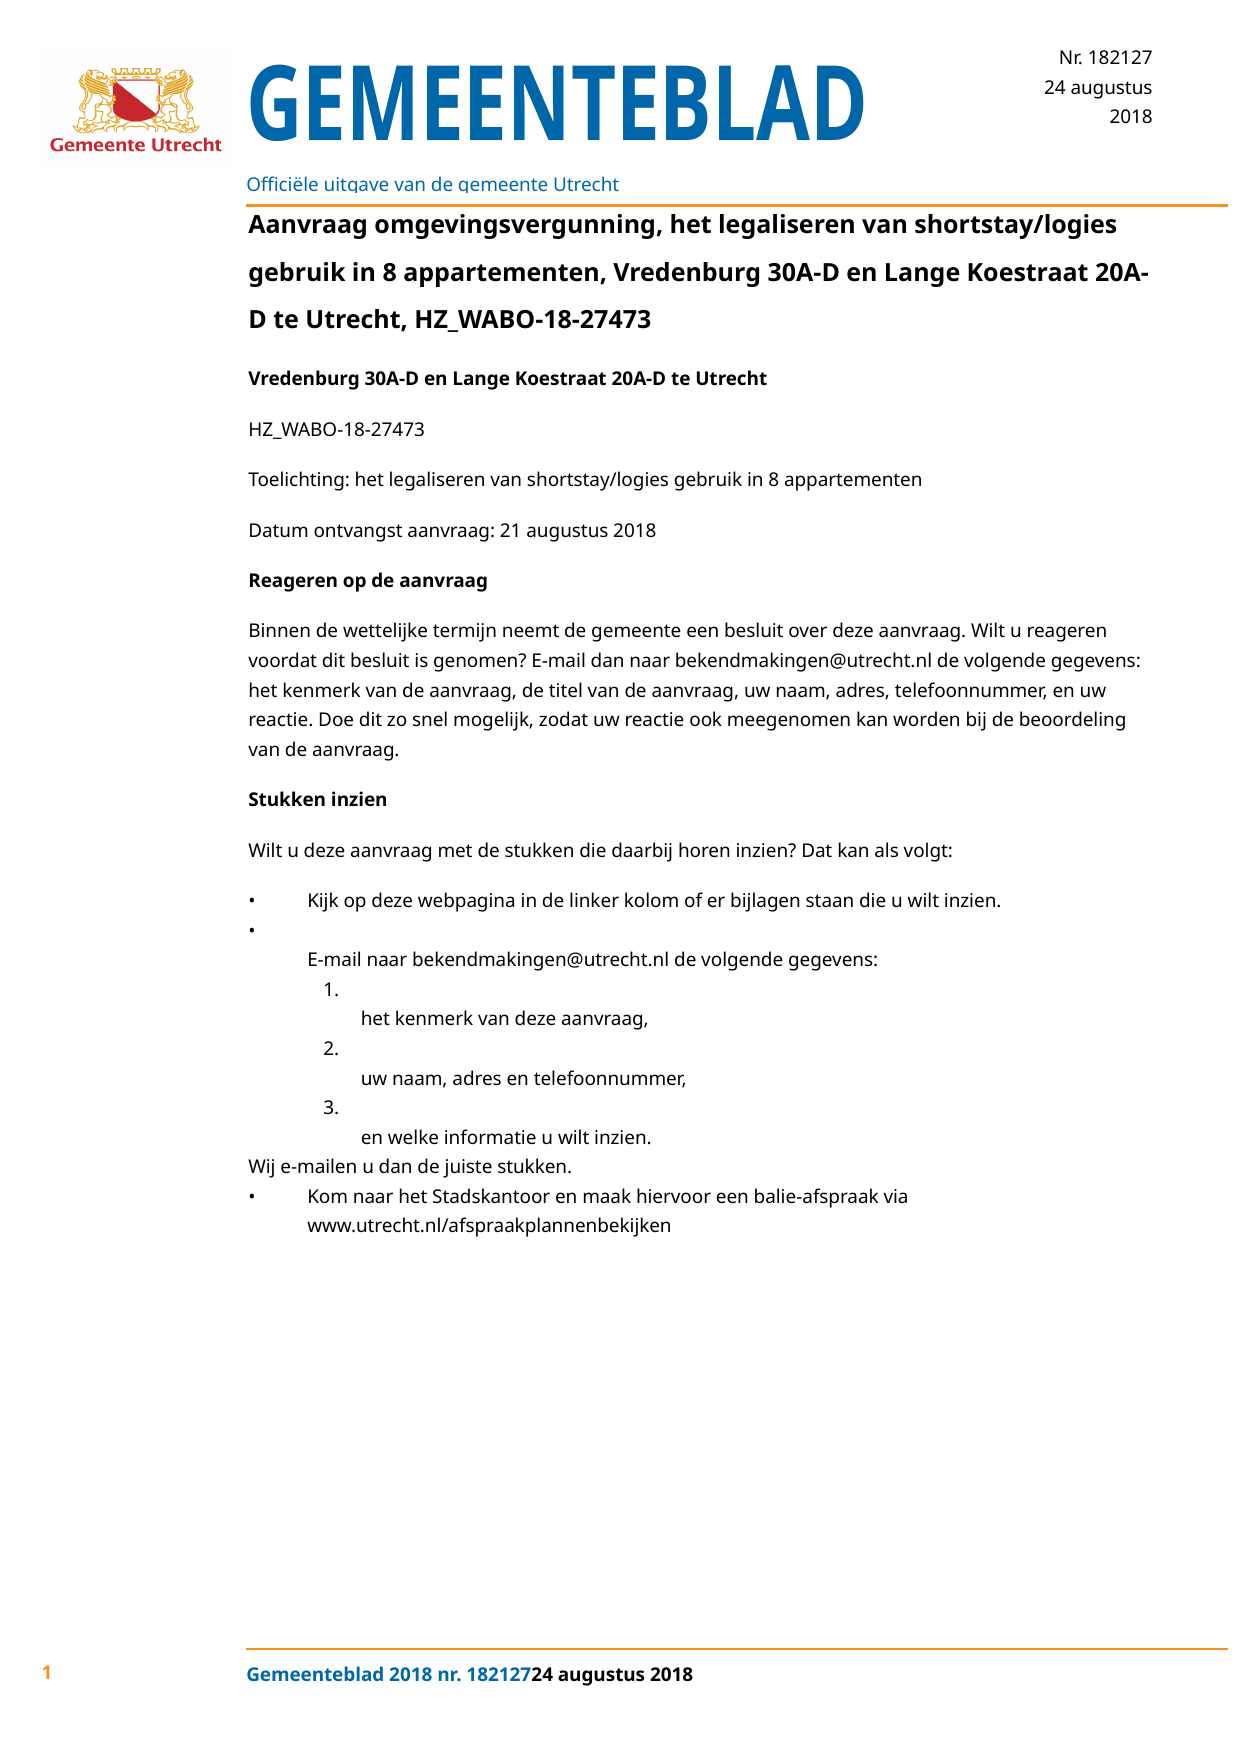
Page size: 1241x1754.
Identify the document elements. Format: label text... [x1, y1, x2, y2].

text Reageren op de aanvraag [248, 567, 1152, 593]
list E-mail naar bekendmakingen@utrecht.nl de volgende gegevens: [248, 946, 1152, 972]
text Datum ontvangst aanvraag: 21 augustus 2018 [248, 517, 1152, 542]
text Binnen de wettelijke termijn neemt de gemeente een besluit over deze aanvraag. Wilt u reageren voordat dit besluit is genomen? E-mail dan naar bekendmakingen@utrecht.nl de volgende gegevens: het kenmerk van de aanvraag, de titel van de aanvraag, uw naam, adres, telefoonnummer, en uw reactie. Doe dit zo snel mogelijk, zodat uw reactie ook meegenomen kan worden bij de beoordeling van de aanvraag. [248, 618, 1152, 762]
list Kom naar het Stadskantoor en maak hiervoor een balie-afspraak via www.utrecht.nl/afspraakplannenbekijken [248, 1183, 1152, 1238]
list uw naam, adres en telefoonnummer, [323, 1065, 1152, 1090]
list en welke informatie u wilt inzien. [323, 1124, 1152, 1149]
text Stukken inzien [248, 786, 1152, 812]
text Aanvraag omgevingsvergunning, het legaliseren van shortstay/logies gebruik in 8 appartementen, Vredenburg 30A-D en Lange Koestraat 20A-D te Utrecht, HZ_WABO-18-27473 [248, 207, 1152, 336]
text Toelichting: het legaliseren van shortstay/logies gebruik in 8 appartementen [248, 466, 1152, 492]
text Wij e-mailen u dan de juiste stukken. [248, 1153, 1152, 1179]
picture [41, 47, 231, 172]
text Wilt u deze aanvraag met de stukken die daarbij horen inzien? Dat kan als volgt: [248, 837, 1152, 862]
list Kijk op deze webpagina in de linker kolom of er bijlagen staan die u wilt inzien. [248, 887, 1152, 913]
text HZ_WABO-18-27473 [248, 416, 1152, 442]
list het kenmerk van deze aanvraag, [323, 1006, 1152, 1031]
text Vredenburg 30A-D en Lange Koestraat 20A-D te Utrecht [248, 366, 1152, 391]
